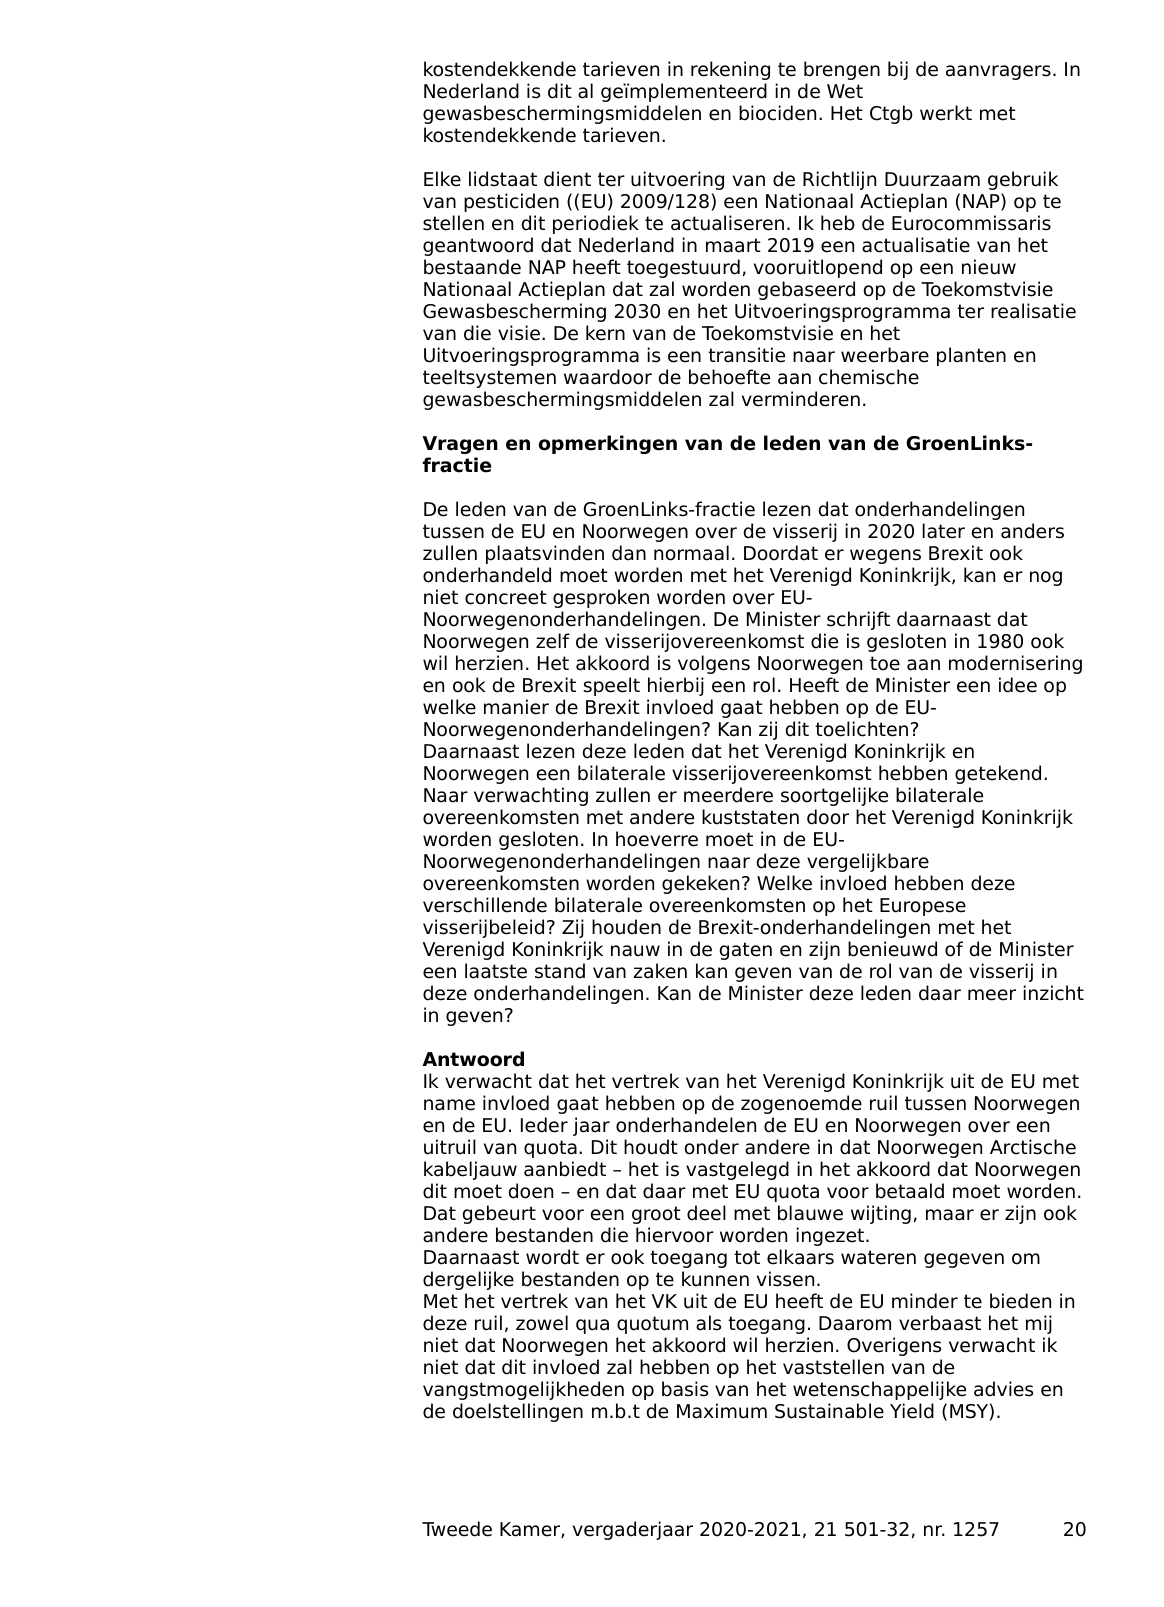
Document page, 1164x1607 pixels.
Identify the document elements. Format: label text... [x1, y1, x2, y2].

text Met het vertrek van het VK uit de EU heeft de EU minder te bieden in deze ruil, zowel qua quotum als toegang. Daarom verbaast het mij niet dat Noorwegen het akkoord wil herzien. Overigens verwacht ik niet dat dit invloed zal hebben op het vaststellen van de vangstmogelijkheden op basis van het wetenschappelijke advies en de doelstellingen m.b.t de Maximum Sustainable Yield (MSY). [422, 1291, 1087, 1423]
text Elke lidstaat dient ter uitvoering van de Richtlijn Duurzaam gebruik van pesticiden ((EU) 2009/128) een Nationaal Actieplan (NAP) op te stellen en dit periodiek te actualiseren. Ik heb de Eurocommissaris geantwoord dat Nederland in maart 2019 een actualisatie van het bestaande NAP heeft toegestuurd, vooruitlopend op een nieuw Nationaal Actieplan dat zal worden gebaseerd op de Toekomstvisie Gewasbescherming 2030 en het Uitvoeringsprogramma ter realisatie van die visie. De kern van de Toekomstvisie en het Uitvoeringsprogramma is een transitie naar weerbare planten en teeltsystemen waardoor de behoefte aan chemische gewasbeschermingsmiddelen zal verminderen. [422, 169, 1087, 411]
text De leden van de GroenLinks-fractie lezen dat onderhandelingen tussen de EU en Noorwegen over de visserij in 2020 later en anders zullen plaatsvinden dan normaal. Doordat er wegens Brexit ook onderhandeld moet worden met het Verenigd Koninkrijk, kan er nog niet concreet gesproken worden over EU-Noorwegenonderhandelingen. De Minister schrijft daarnaast dat Noorwegen zelf de visserijovereenkomst die is gesloten in 1980 ook wil herzien. Het akkoord is volgens Noorwegen toe aan modernisering en ook de Brexit speelt hierbij een rol. Heeft de Minister een idee op welke manier de Brexit invloed gaat hebben op de EU-Noorwegenonderhandelingen? Kan zij dit toelichten? [422, 499, 1087, 741]
subtitle Vragen en opmerkingen van de leden van de GroenLinks-fractie [422, 433, 1087, 477]
text Ik verwacht dat het vertrek van het Verenigd Koninkrijk uit de EU met name invloed gaat hebben op de zogenoemde ruil tussen Noorwegen en de EU. Ieder jaar onderhandelen de EU en Noorwegen over een uitruil van quota. Dit houdt onder andere in dat Noorwegen Arctische kabeljauw aanbiedt – het is vastgelegd in het akkoord dat Noorwegen dit moet doen – en dat daar met EU quota voor betaald moet worden. Dat gebeurt voor een groot deel met blauwe wijting, maar er zijn ook andere bestanden die hiervoor worden ingezet. [422, 1071, 1087, 1247]
text Antwoord [422, 1049, 1087, 1071]
text Daarnaast lezen deze leden dat het Verenigd Koninkrijk en Noorwegen een bilaterale visserijovereenkomst hebben getekend. Naar verwachting zullen er meerdere soortgelijke bilaterale overeenkomsten met andere kuststaten door het Verenigd Koninkrijk worden gesloten. In hoeverre moet in de EU-Noorwegenonderhandelingen naar deze vergelijkbare overeenkomsten worden gekeken? Welke invloed hebben deze verschillende bilaterale overeenkomsten op het Europese visserijbeleid? Zij houden de Brexit-onderhandelingen met het Verenigd Koninkrijk nauw in de gaten en zijn benieuwd of de Minister een laatste stand van zaken kan geven van de rol van de visserij in deze onderhandelingen. Kan de Minister deze leden daar meer inzicht in geven? [422, 741, 1087, 1027]
text Daarnaast wordt er ook toegang tot elkaars wateren gegeven om dergelijke bestanden op te kunnen vissen. [422, 1247, 1087, 1291]
text kostendekkende tarieven in rekening te brengen bij de aanvragers. In Nederland is dit al geïmplementeerd in de Wet gewasbeschermingsmiddelen en biociden. Het Ctgb werkt met kostendekkende tarieven. [422, 59, 1087, 147]
